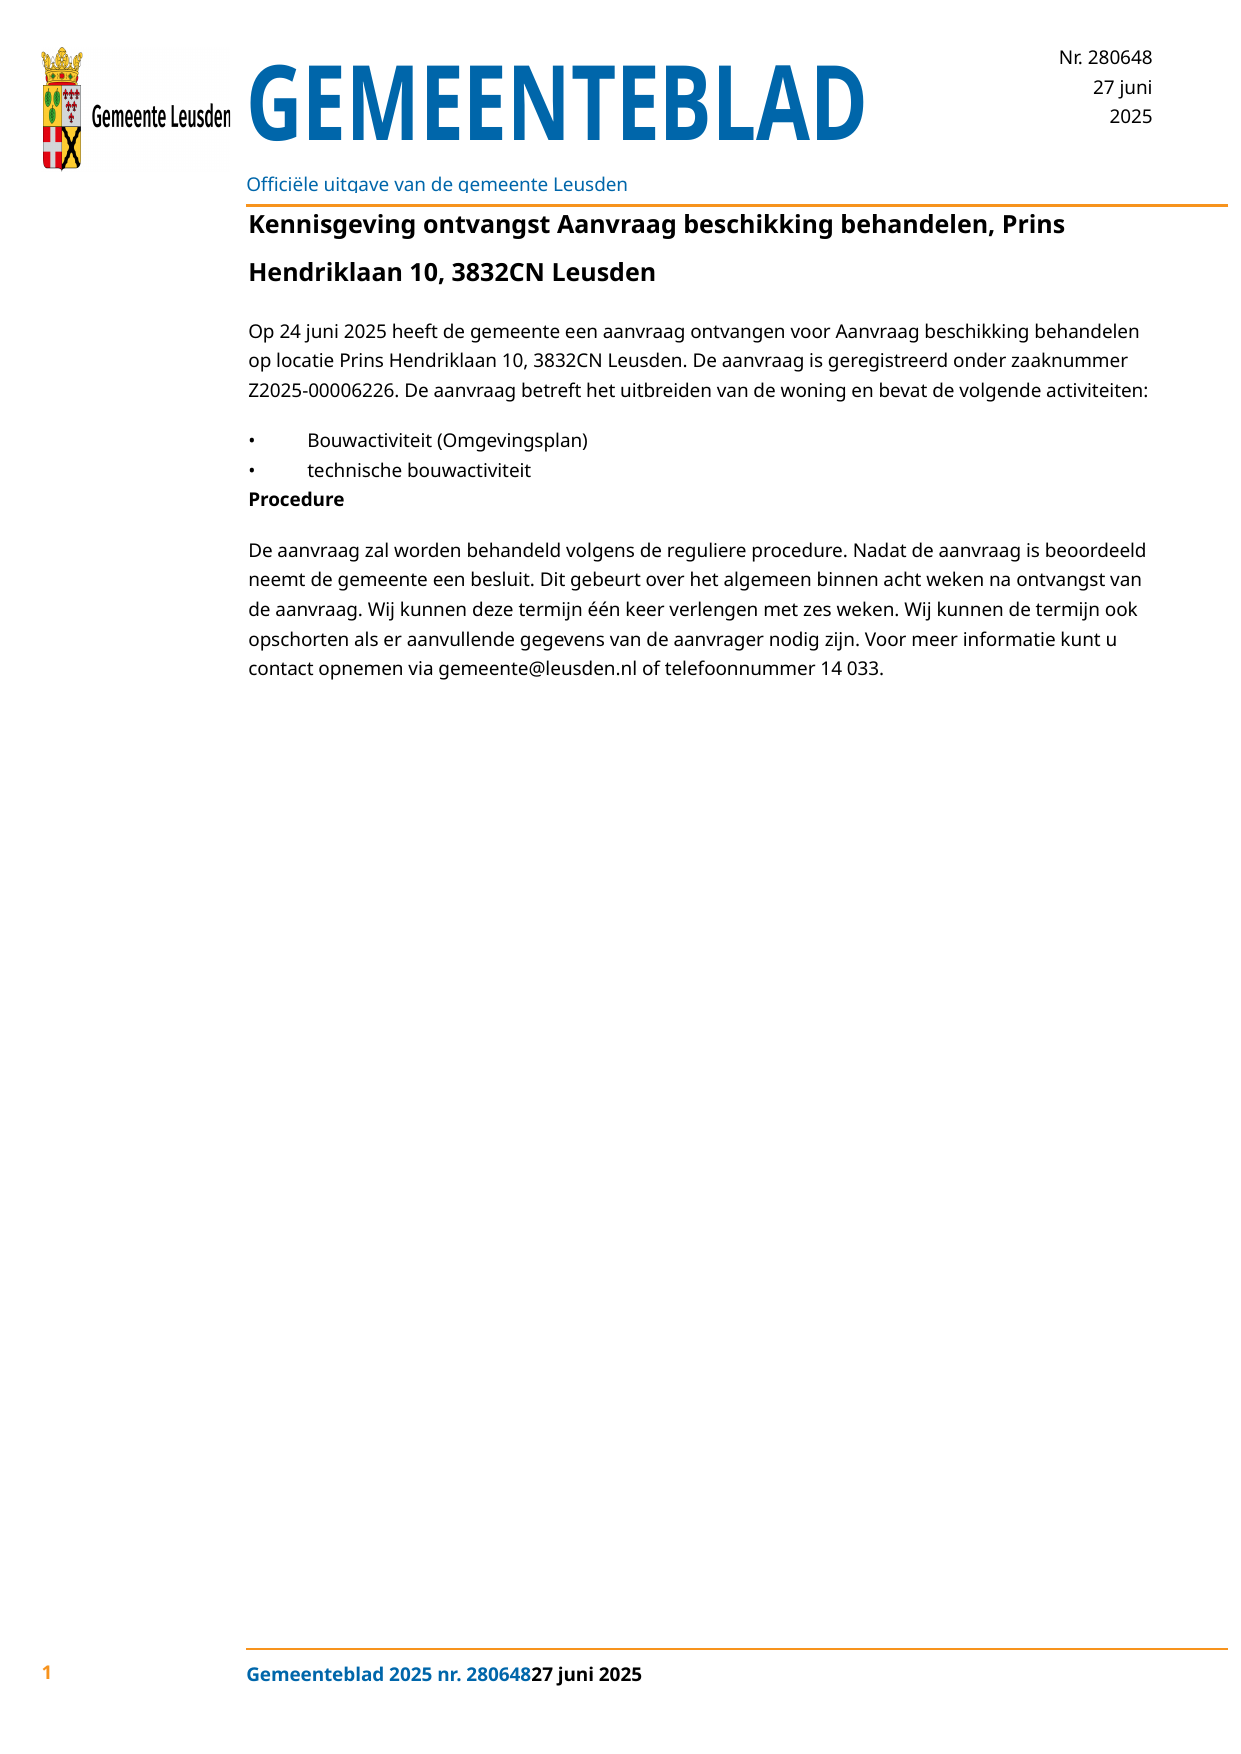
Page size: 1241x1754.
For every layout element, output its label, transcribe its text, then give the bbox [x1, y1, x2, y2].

text De aanvraag zal worden behandeld volgens de reguliere procedure. Nadat de aanvraag is beoordeeld neemt de gemeente een besluit. Dit gebeurt over het algemeen binnen acht weken na ontvangst van de aanvraag. Wij kunnen deze termijn één keer verlengen met zes weken. Wij kunnen de termijn ook opschorten als er aanvullende gegevens van de aanvrager nodig zijn. Voor meer informatie kunt u contact opnemen via gemeente@leusden.nl of telefoonnummer 14 033. [248, 537, 1152, 681]
text Procedure [248, 487, 1152, 512]
list Bouwactiviteit (Omgevingsplan) [248, 427, 1152, 453]
picture [41, 47, 231, 172]
list technische bouwactiviteit [248, 457, 1152, 483]
text Kennisgeving ontvangst Aanvraag beschikking behandelen, Prins Hendriklaan 10, 3832CN Leusden [248, 207, 1152, 288]
text Op 24 juni 2025 heeft de gemeente een aanvraag ontvangen voor Aanvraag beschikking behandelen op locatie Prins Hendriklaan 10, 3832CN Leusden. De aanvraag is geregistreerd onder zaaknummer Z2025-00006226. De aanvraag betreft het uitbreiden van de woning en bevat de volgende activiteiten: [248, 318, 1152, 403]
